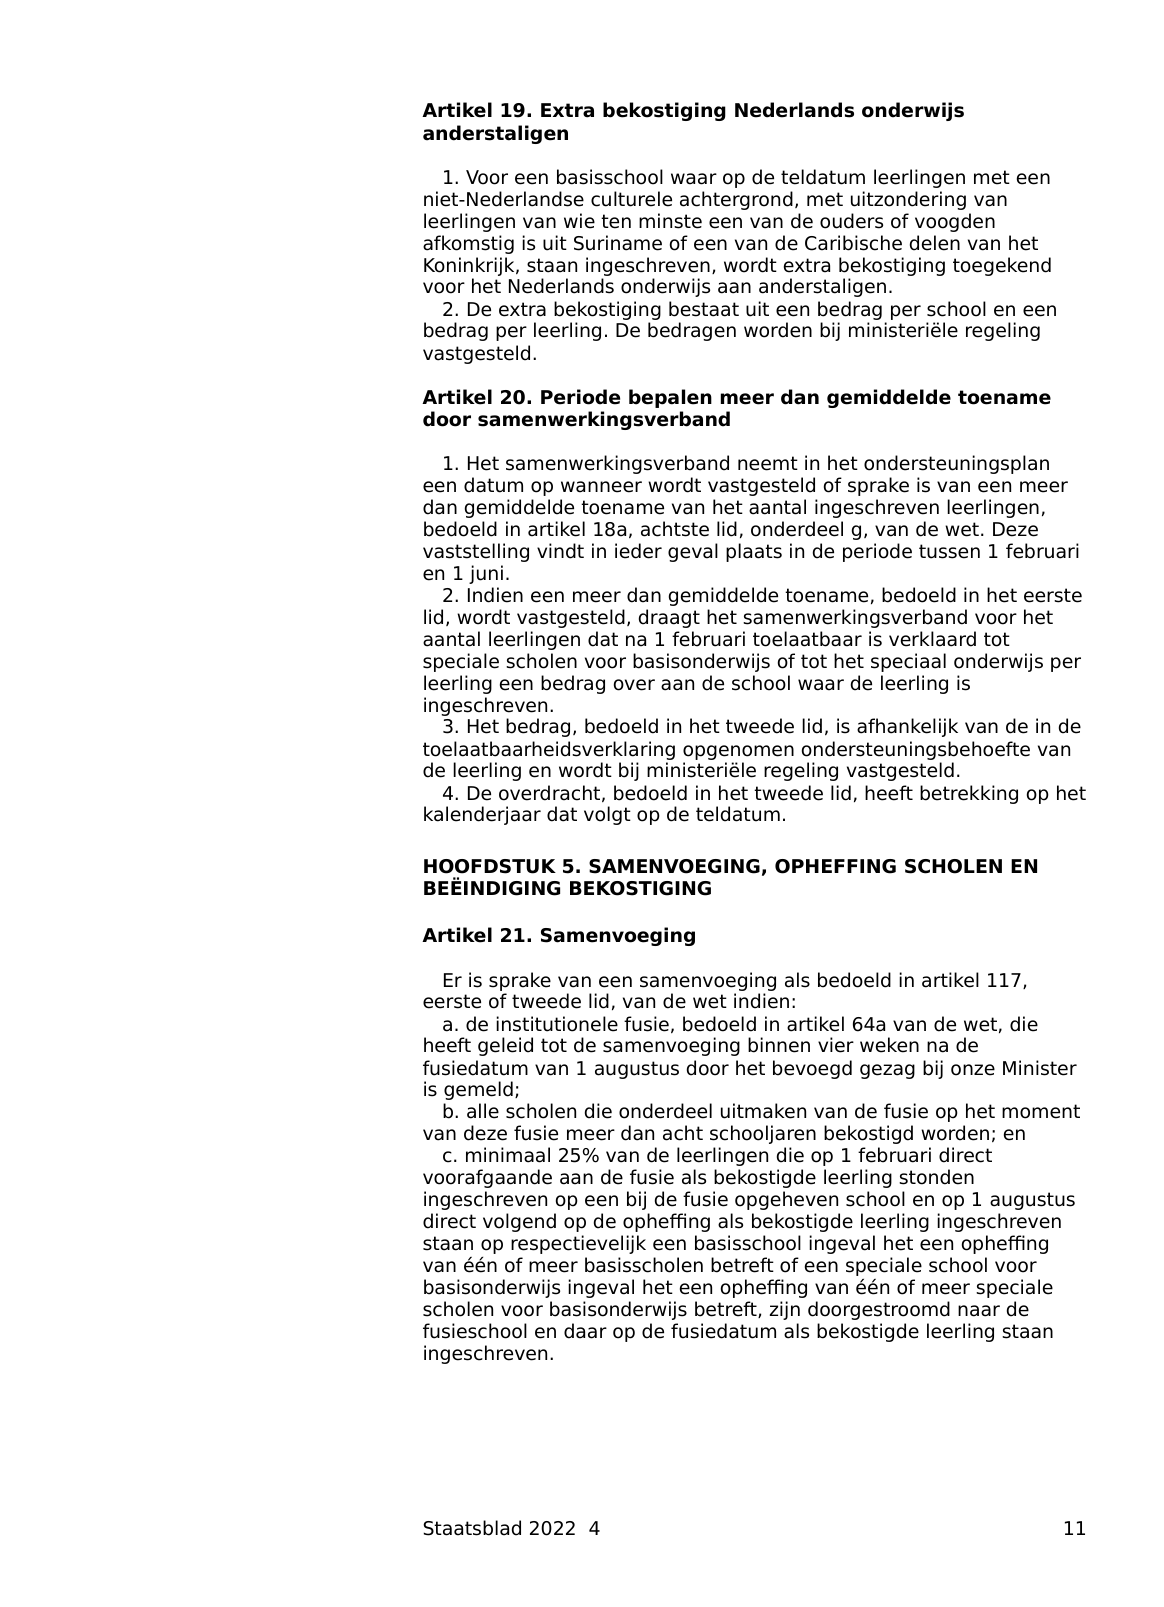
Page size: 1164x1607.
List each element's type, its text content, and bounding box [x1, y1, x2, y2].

text 1. Voor een basisschool waar op de teldatum leerlingen met een niet-Nederlandse culturele achtergrond, met uitzondering van leerlingen van wie ten minste een van de ouders of voogden afkomstig is uit Suriname of een van de Caribische delen van het Koninkrijk, staan ingeschreven, wordt extra bekostiging toegekend voor het Nederlands onderwijs aan anderstaligen. [422, 167, 1087, 298]
subtitle HOOFDSTUK 5. SAMENVOEGING, OPHEFFING SCHOLEN EN BEËINDIGING BEKOSTIGING [422, 856, 1087, 900]
subtitle Artikel 21. Samenvoeging [422, 925, 1087, 947]
text 1. Het samenwerkingsverband neemt in het ondersteuningsplan een datum op wanneer wordt vastgesteld of sprake is van een meer dan gemiddelde toename van het aantal ingeschreven leerlingen, bedoeld in artikel 18a, achtste lid, onderdeel g, van de wet. Deze vaststelling vindt in ieder geval plaats in de periode tussen 1 februari en 1 juni. [422, 453, 1087, 584]
text Er is sprake van een samenvoeging als bedoeld in artikel 117, eerste of tweede lid, van de wet indien: [422, 969, 1087, 1013]
text 2. De extra bekostiging bestaat uit een bedrag per school en een bedrag per leerling. De bedragen worden bij ministeriële regeling vastgesteld. [422, 298, 1087, 364]
text 3. Het bedrag, bedoeld in het tweede lid, is afhankelijk van de in de toelaatbaarheidsverklaring opgenomen ondersteuningsbehoefte van de leerling en wordt bij ministeriële regeling vastgesteld. [422, 716, 1087, 782]
text 4. De overdracht, bedoeld in het tweede lid, heeft betrekking op het kalenderjaar dat volgt op de teldatum. [422, 782, 1087, 826]
text 2. Indien een meer dan gemiddelde toename, bedoeld in het eerste lid, wordt vastgesteld, draagt het samenwerkingsverband voor het aantal leerlingen dat na 1 februari toelaatbaar is verklaard tot speciale scholen voor basisonderwijs of tot het speciaal onderwijs per leerling een bedrag over aan de school waar de leerling is ingeschreven. [422, 584, 1087, 716]
text c. minimaal 25% van de leerlingen die op 1 februari direct voorafgaande aan de fusie als bekostigde leerling stonden ingeschreven op een bij de fusie opgeheven school en op 1 augustus direct volgend op de opheffing als bekostigde leerling ingeschreven staan op respectievelijk een basisschool ingeval het een opheffing van één of meer basisscholen betreft of een speciale school voor basisonderwijs ingeval het een opheffing van één of meer speciale scholen voor basisonderwijs betreft, zijn doorgestroomd naar de fusieschool en daar op de fusiedatum als bekostigde leerling staan ingeschreven. [422, 1145, 1087, 1365]
subtitle Artikel 19. Extra bekostiging Nederlands onderwijs anderstaligen [422, 100, 1087, 144]
text a. de institutionele fusie, bedoeld in artikel 64a van de wet, die heeft geleid tot de samenvoeging binnen vier weken na de fusiedatum van 1 augustus door het bevoegd gezag bij onze Minister is gemeld; [422, 1013, 1087, 1101]
text b. alle scholen die onderdeel uitmaken van de fusie op het moment van deze fusie meer dan acht schooljaren bekostigd worden; en [422, 1101, 1087, 1145]
subtitle Artikel 20. Periode bepalen meer dan gemiddelde toename door samenwerkingsverband [422, 387, 1087, 431]
